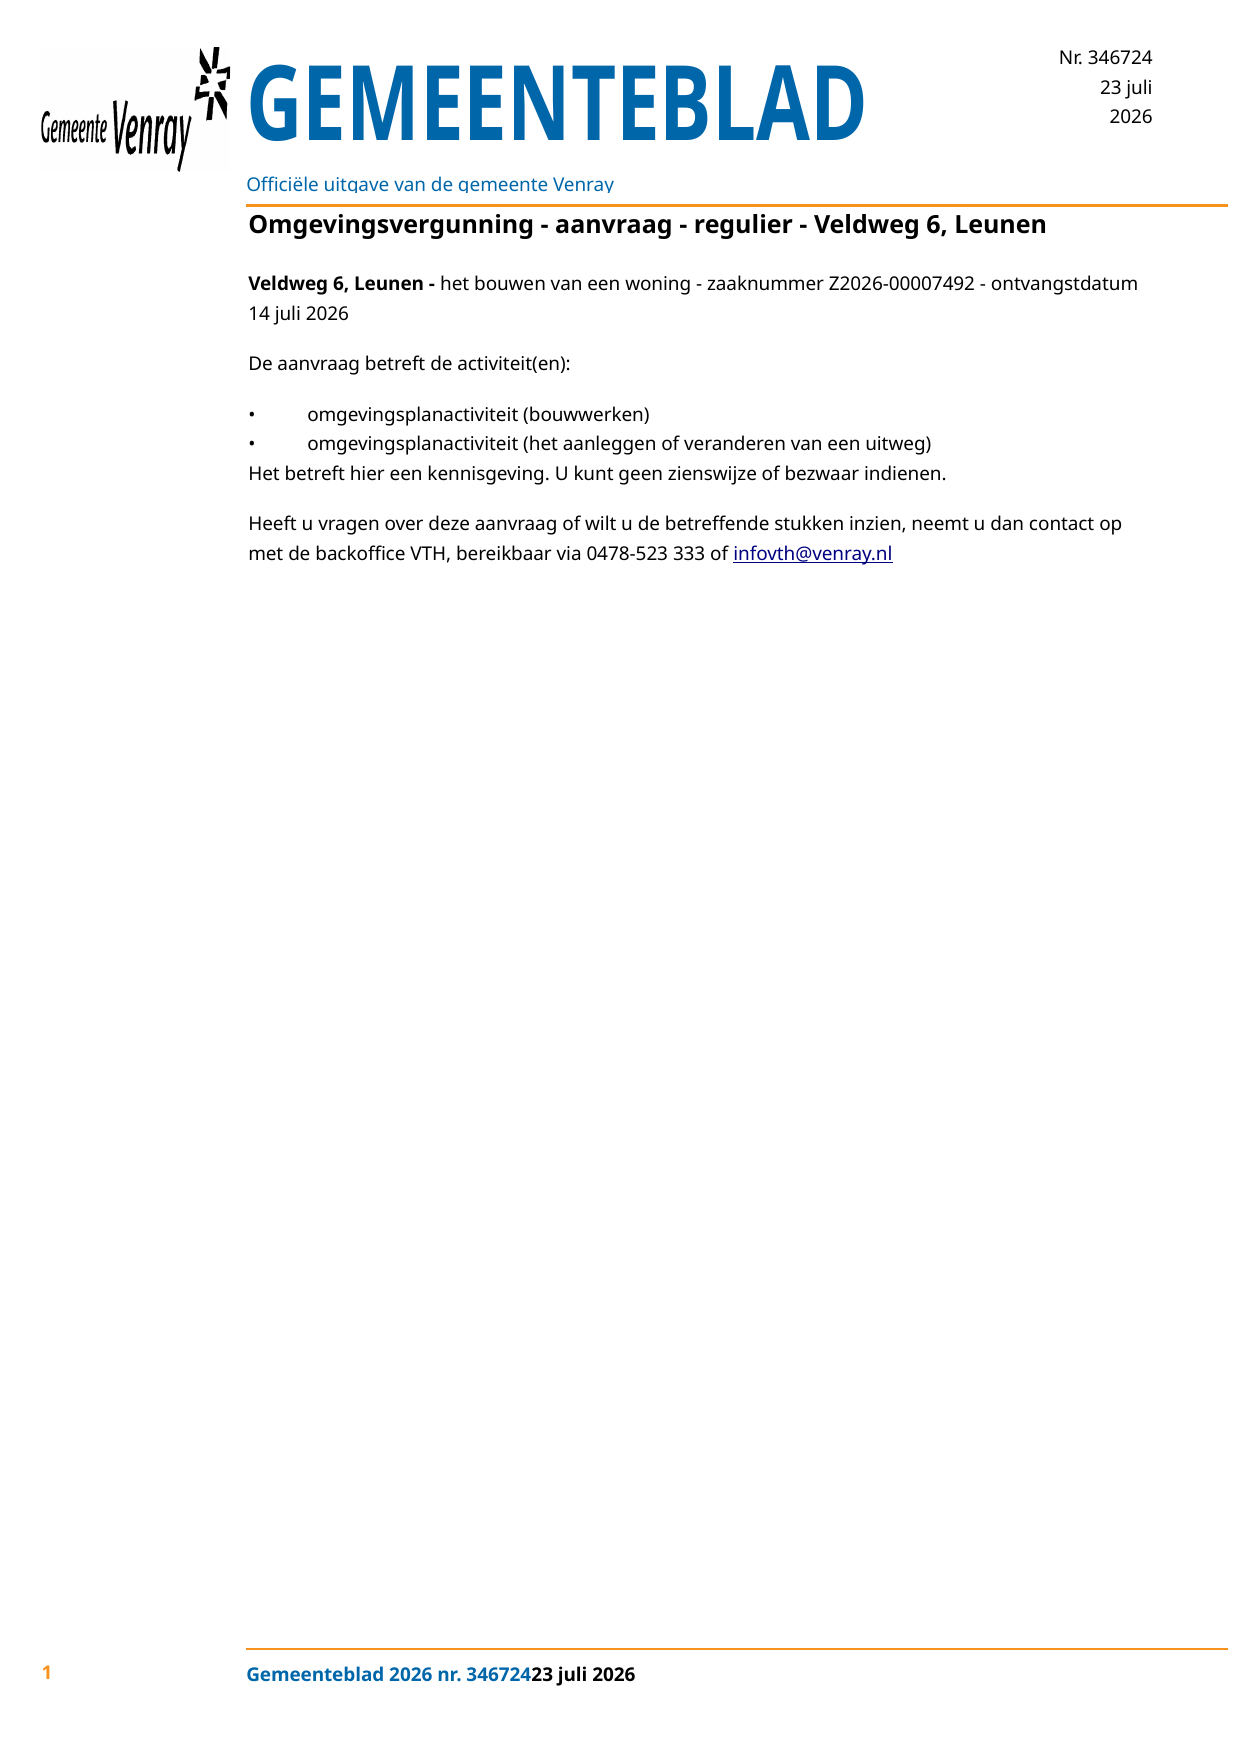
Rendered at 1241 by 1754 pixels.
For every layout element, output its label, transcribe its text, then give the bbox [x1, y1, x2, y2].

text Het betreft hier een kennisgeving. U kunt geen zienswijze of bezwaar indienen. [248, 460, 1152, 486]
text Omgevingsvergunning - aanvraag - regulier - Veldweg 6, Leunen [248, 207, 1152, 241]
text Heeft u vragen over deze aanvraag of wilt u de betreffende stukken inzien, neemt u dan contact op met de backoffice VTH, bereikbaar via 0478-523 333 of infovth@venray.nl [248, 510, 1152, 566]
list omgevingsplanactiviteit (bouwwerken) [248, 401, 1152, 426]
picture [41, 47, 231, 172]
text De aanvraag betreft de activiteit(en): [248, 350, 1152, 376]
text Veldweg 6, Leunen - het bouwen van een woning - zaaknummer Z2026-00007492 - ontvangstdatum 14 juli 2026 [248, 270, 1152, 326]
list omgevingsplanactiviteit (het aanleggen of veranderen van een uitweg) [248, 430, 1152, 456]
